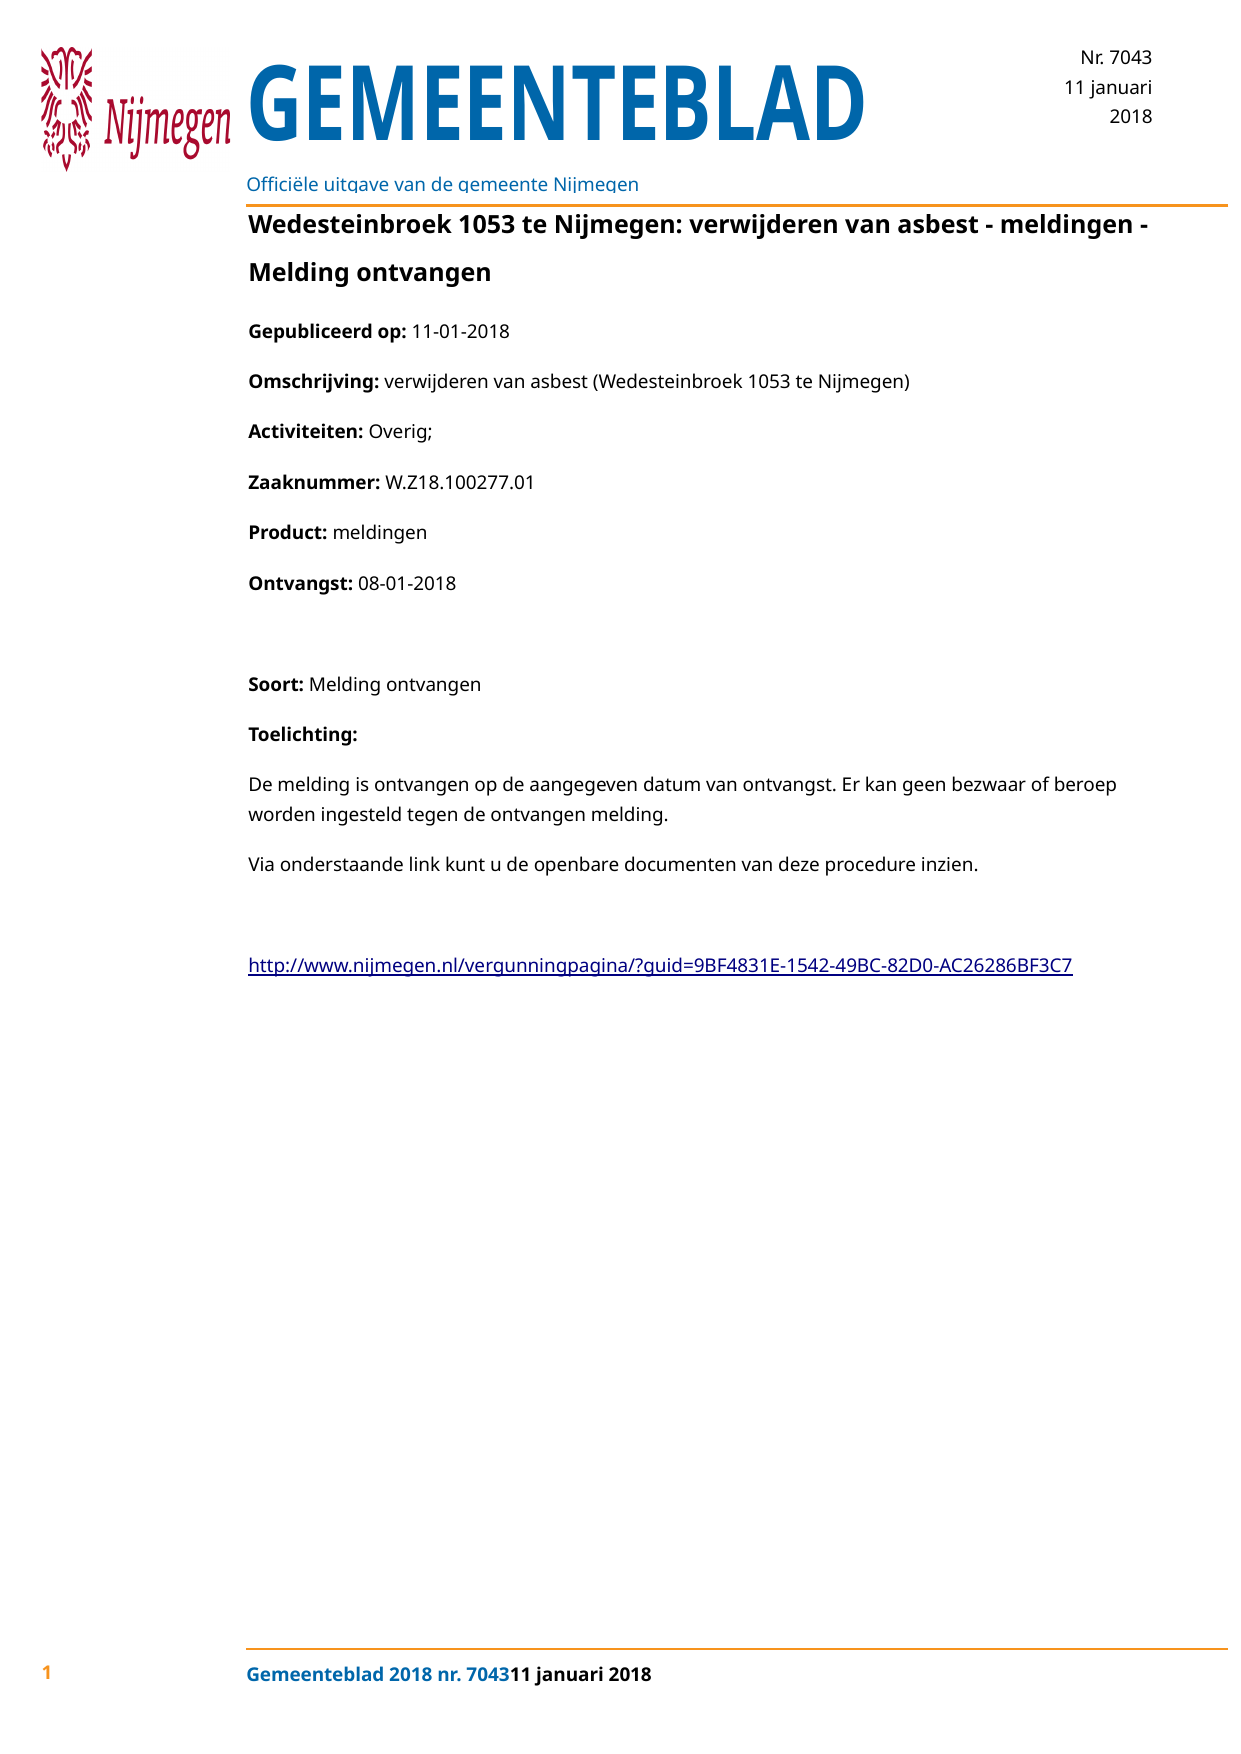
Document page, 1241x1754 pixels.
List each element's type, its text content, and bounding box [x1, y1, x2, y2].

text Gepubliceerd op: 11-01-2018 [248, 318, 1152, 344]
text Wedesteinbroek 1053 te Nijmegen: verwijderen van asbest - meldingen - Melding ontvangen [248, 207, 1152, 288]
text Product: meldingen [248, 519, 1152, 545]
text Activiteiten: Overig; [248, 419, 1152, 444]
text http://www.nijmegen.nl/vergunningpagina/?guid=9BF4831E-1542-49BC-82D0-AC26286BF3C7 [248, 952, 1152, 978]
text Zaaknummer: W.Z18.100277.01 [248, 469, 1152, 495]
picture [41, 47, 231, 172]
text De melding is ontvangen op de aangegeven datum van ontvangst. Er kan geen bezwaar of beroep worden ingesteld tegen de ontvangen melding. [248, 772, 1152, 827]
text Toelichting: [248, 721, 1152, 747]
text Omschrijving: verwijderen van asbest (Wedesteinbroek 1053 te Nijmegen) [248, 368, 1152, 394]
text Via onderstaande link kunt u de openbare documenten van deze procedure inzien. [248, 852, 1152, 877]
text Soort: Melding ontvangen [248, 671, 1152, 697]
text Ontvangst: 08-01-2018 [248, 570, 1152, 596]
